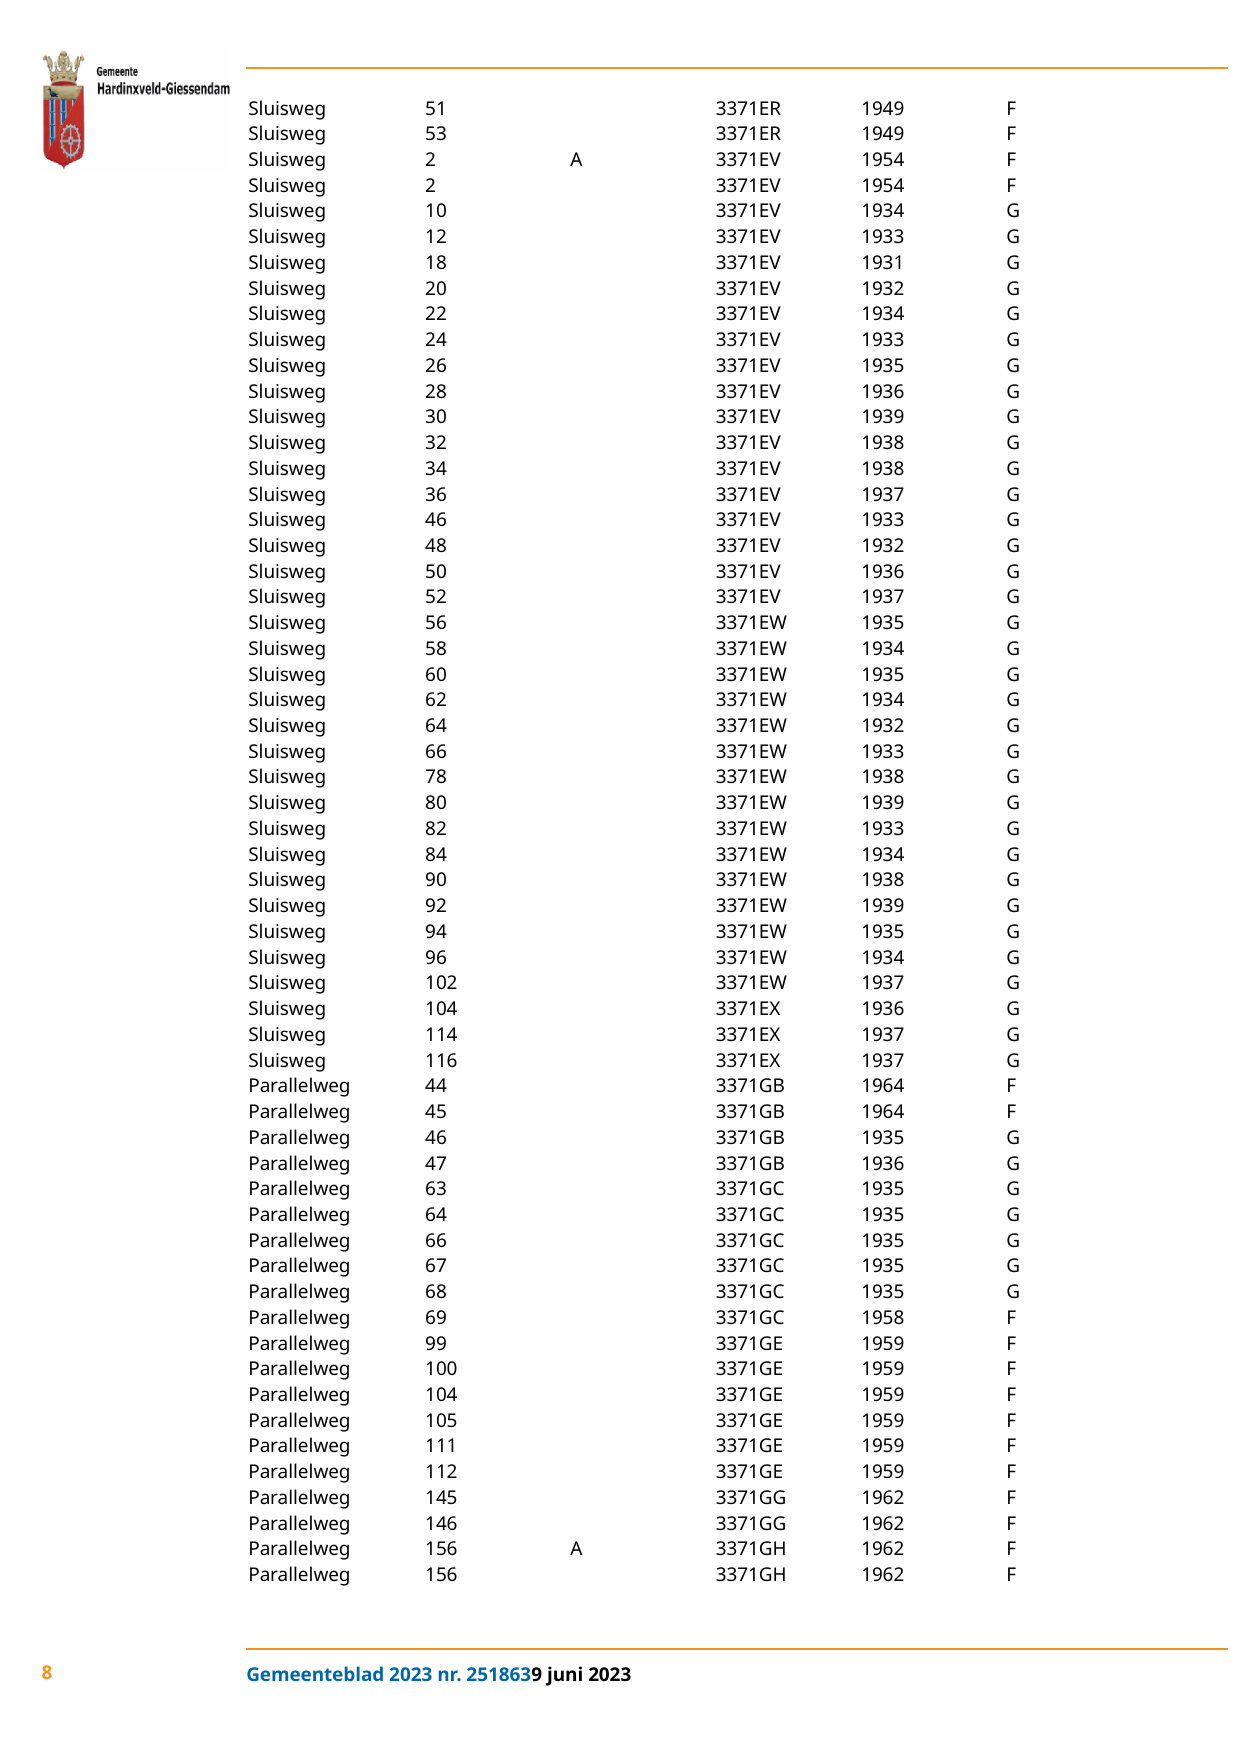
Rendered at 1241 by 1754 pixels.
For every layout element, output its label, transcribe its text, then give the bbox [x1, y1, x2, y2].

table_cell 1936 [861, 995, 1006, 1021]
table_cell [570, 1561, 716, 1587]
table_cell Sluisweg [248, 224, 425, 249]
table_cell 1935 [861, 1175, 1006, 1201]
table_cell 3371GE [716, 1433, 861, 1458]
table_cell [570, 764, 716, 789]
table_cell Parallelweg [248, 1381, 425, 1407]
table_cell [570, 970, 716, 995]
table_cell 1962 [861, 1484, 1006, 1510]
table_cell F [1006, 1433, 1152, 1458]
table_cell G [1006, 995, 1152, 1021]
table_cell 3371EW [716, 893, 861, 918]
table_cell [570, 790, 716, 815]
table_cell [570, 1356, 716, 1381]
table_cell F [1006, 1407, 1152, 1433]
table_cell 3371EX [716, 995, 861, 1021]
table_cell Sluisweg [248, 867, 425, 892]
table_cell [570, 1253, 716, 1278]
table_cell 3371EX [716, 1021, 861, 1047]
table_cell F [1006, 146, 1152, 172]
table_cell F [1006, 1459, 1152, 1484]
table_cell 1937 [861, 970, 1006, 995]
table_cell 68 [425, 1278, 570, 1304]
table_cell [570, 918, 716, 944]
table_cell F [1006, 1484, 1152, 1510]
table_cell Sluisweg [248, 558, 425, 584]
table_cell 20 [425, 275, 570, 301]
table_cell Sluisweg [248, 712, 425, 738]
picture [41, 47, 231, 172]
table_cell 1935 [861, 661, 1006, 687]
table_cell 1949 [861, 121, 1006, 146]
table_cell Sluisweg [248, 352, 425, 378]
table_cell G [1006, 429, 1152, 455]
table_cell 156 [425, 1561, 570, 1587]
table_cell 51 [425, 95, 570, 121]
table_cell Sluisweg [248, 95, 425, 121]
table_cell Parallelweg [248, 1098, 425, 1124]
table_cell Parallelweg [248, 1459, 425, 1484]
table_cell F [1006, 1098, 1152, 1124]
table_cell Parallelweg [248, 1304, 425, 1330]
table_cell Parallelweg [248, 1175, 425, 1201]
table_cell [570, 584, 716, 609]
table_cell 111 [425, 1433, 570, 1458]
table_cell 3371EW [716, 918, 861, 944]
table_cell 30 [425, 404, 570, 429]
table_cell Sluisweg [248, 275, 425, 301]
table_cell 1954 [861, 146, 1006, 172]
table_cell 100 [425, 1356, 570, 1381]
table_cell [570, 1227, 716, 1253]
table_cell 1937 [861, 584, 1006, 609]
table_cell Sluisweg [248, 198, 425, 223]
table_cell 63 [425, 1175, 570, 1201]
table_cell 1935 [861, 1278, 1006, 1304]
table_cell F [1006, 95, 1152, 121]
table_cell G [1006, 738, 1152, 764]
table_cell 1935 [861, 352, 1006, 378]
table_cell G [1006, 584, 1152, 609]
table_cell 3371GE [716, 1330, 861, 1356]
table_cell [570, 1459, 716, 1484]
table_cell 1964 [861, 1098, 1006, 1124]
table_cell Sluisweg [248, 506, 425, 532]
table_cell G [1006, 455, 1152, 481]
table_cell [570, 1407, 716, 1433]
table_cell G [1006, 635, 1152, 661]
table_cell [570, 1278, 716, 1304]
table_cell G [1006, 918, 1152, 944]
table_cell 1935 [861, 1227, 1006, 1253]
table_cell Parallelweg [248, 1124, 425, 1150]
table_cell 1938 [861, 455, 1006, 481]
table_cell 82 [425, 815, 570, 841]
table_cell [570, 944, 716, 969]
table_cell 1964 [861, 1073, 1006, 1098]
table_cell 1959 [861, 1459, 1006, 1484]
table_cell 67 [425, 1253, 570, 1278]
table_cell [570, 867, 716, 892]
table_cell 3371GC [716, 1201, 861, 1227]
table_cell Sluisweg [248, 146, 425, 172]
table_cell 52 [425, 584, 570, 609]
table_cell 46 [425, 506, 570, 532]
table_cell Parallelweg [248, 1484, 425, 1510]
table_cell 1932 [861, 532, 1006, 558]
table_cell G [1006, 481, 1152, 506]
table_cell 1933 [861, 224, 1006, 249]
table_cell 12 [425, 224, 570, 249]
table_cell G [1006, 970, 1152, 995]
table_cell 146 [425, 1510, 570, 1536]
table_cell G [1006, 841, 1152, 867]
table_cell Sluisweg [248, 249, 425, 275]
table_cell 32 [425, 429, 570, 455]
table_cell 3371GB [716, 1073, 861, 1098]
table_cell 46 [425, 1124, 570, 1150]
table_cell Sluisweg [248, 121, 425, 146]
table_cell Sluisweg [248, 326, 425, 352]
table_cell 3371EW [716, 764, 861, 789]
table_cell 1934 [861, 301, 1006, 326]
table_cell [570, 481, 716, 506]
table_cell 24 [425, 326, 570, 352]
table_cell 3371GE [716, 1356, 861, 1381]
table_cell G [1006, 275, 1152, 301]
table_cell G [1006, 404, 1152, 429]
table_cell 3371EV [716, 224, 861, 249]
table_cell Sluisweg [248, 429, 425, 455]
table_cell 80 [425, 790, 570, 815]
table_cell 1935 [861, 918, 1006, 944]
table_cell Parallelweg [248, 1433, 425, 1458]
table_cell [570, 224, 716, 249]
table_cell [570, 1484, 716, 1510]
table_cell 10 [425, 198, 570, 223]
table_cell 3371EW [716, 738, 861, 764]
table_cell 3371EV [716, 378, 861, 403]
table_cell 18 [425, 249, 570, 275]
table_cell 69 [425, 1304, 570, 1330]
table_cell 56 [425, 609, 570, 635]
table_cell 1937 [861, 1047, 1006, 1072]
table_cell 1962 [861, 1510, 1006, 1536]
table_cell 3371EW [716, 944, 861, 969]
table_cell 1939 [861, 790, 1006, 815]
table_cell 64 [425, 1201, 570, 1227]
table_cell G [1006, 661, 1152, 687]
table_cell Sluisweg [248, 764, 425, 789]
table_cell Parallelweg [248, 1201, 425, 1227]
table_cell F [1006, 172, 1152, 198]
table_cell G [1006, 1047, 1152, 1072]
table_cell 3371EX [716, 1047, 861, 1072]
table_cell 116 [425, 1047, 570, 1072]
table_cell G [1006, 301, 1152, 326]
table_cell 3371GC [716, 1227, 861, 1253]
table_cell 3371GG [716, 1484, 861, 1510]
table_cell 3371EV [716, 481, 861, 506]
table_cell [570, 893, 716, 918]
table_cell Sluisweg [248, 635, 425, 661]
table_cell F [1006, 1561, 1152, 1587]
table_cell 1959 [861, 1407, 1006, 1433]
table_cell Parallelweg [248, 1536, 425, 1561]
table_cell 1934 [861, 944, 1006, 969]
table_cell 3371EW [716, 712, 861, 738]
table_cell [570, 1304, 716, 1330]
table_cell 3371EV [716, 404, 861, 429]
table_cell 1932 [861, 275, 1006, 301]
table_cell 3371EV [716, 301, 861, 326]
table_cell 22 [425, 301, 570, 326]
table_cell Sluisweg [248, 995, 425, 1021]
table_cell 3371ER [716, 121, 861, 146]
table_cell 3371EW [716, 841, 861, 867]
table_cell Sluisweg [248, 893, 425, 918]
table_cell 1933 [861, 326, 1006, 352]
table_cell [570, 326, 716, 352]
table_cell Parallelweg [248, 1407, 425, 1433]
table_cell 64 [425, 712, 570, 738]
table_cell [570, 1047, 716, 1072]
table_cell 105 [425, 1407, 570, 1433]
table_cell 96 [425, 944, 570, 969]
table_cell 84 [425, 841, 570, 867]
table_cell 3371EV [716, 326, 861, 352]
table_cell 60 [425, 661, 570, 687]
table_cell 47 [425, 1150, 570, 1175]
table_cell [570, 198, 716, 223]
table_cell 45 [425, 1098, 570, 1124]
table_cell Sluisweg [248, 1047, 425, 1072]
table_cell 1934 [861, 687, 1006, 712]
table_cell Sluisweg [248, 687, 425, 712]
table_cell [570, 429, 716, 455]
table_cell [570, 301, 716, 326]
table_cell 1934 [861, 841, 1006, 867]
table_cell [570, 121, 716, 146]
table_cell Parallelweg [248, 1356, 425, 1381]
table_cell [570, 635, 716, 661]
table_cell G [1006, 712, 1152, 738]
table_cell 1937 [861, 481, 1006, 506]
table_cell Parallelweg [248, 1150, 425, 1175]
table_cell 94 [425, 918, 570, 944]
table_cell Sluisweg [248, 172, 425, 198]
table_cell 36 [425, 481, 570, 506]
table_cell G [1006, 867, 1152, 892]
table_cell G [1006, 944, 1152, 969]
table_cell G [1006, 609, 1152, 635]
table_cell 3371GC [716, 1175, 861, 1201]
table_cell Parallelweg [248, 1253, 425, 1278]
table_cell G [1006, 1021, 1152, 1047]
table_cell G [1006, 1150, 1152, 1175]
table_cell G [1006, 687, 1152, 712]
table_cell 66 [425, 1227, 570, 1253]
table_cell Parallelweg [248, 1073, 425, 1098]
table_cell 3371EW [716, 790, 861, 815]
table_cell 1959 [861, 1330, 1006, 1356]
table_cell G [1006, 815, 1152, 841]
table_cell G [1006, 1201, 1152, 1227]
table_cell 53 [425, 121, 570, 146]
table_cell F [1006, 1356, 1152, 1381]
table_cell 3371EV [716, 249, 861, 275]
table_cell [570, 95, 716, 121]
table_cell 114 [425, 1021, 570, 1047]
table_cell [570, 455, 716, 481]
table_cell 3371GE [716, 1381, 861, 1407]
table_cell 3371GC [716, 1304, 861, 1330]
table_cell 3371GH [716, 1536, 861, 1561]
table_cell [570, 506, 716, 532]
table_cell Sluisweg [248, 609, 425, 635]
table_cell 44 [425, 1073, 570, 1098]
table_cell 90 [425, 867, 570, 892]
table_cell [570, 995, 716, 1021]
table_cell 1936 [861, 558, 1006, 584]
table_cell Sluisweg [248, 378, 425, 403]
table_cell 1939 [861, 404, 1006, 429]
table_cell 102 [425, 970, 570, 995]
table_cell 1938 [861, 764, 1006, 789]
table_cell Sluisweg [248, 918, 425, 944]
table_cell 50 [425, 558, 570, 584]
table_cell 3371EW [716, 687, 861, 712]
table_cell [570, 1073, 716, 1098]
table_cell 1932 [861, 712, 1006, 738]
table_cell 104 [425, 1381, 570, 1407]
table_cell 3371GB [716, 1098, 861, 1124]
table_cell 2 [425, 146, 570, 172]
table_cell [570, 275, 716, 301]
table_cell 3371ER [716, 95, 861, 121]
table_cell F [1006, 121, 1152, 146]
table_cell 156 [425, 1536, 570, 1561]
table_cell [570, 1175, 716, 1201]
table_cell G [1006, 1278, 1152, 1304]
table_cell 1939 [861, 893, 1006, 918]
table_cell [570, 841, 716, 867]
table_cell 1938 [861, 867, 1006, 892]
table_cell 3371EV [716, 506, 861, 532]
table_cell G [1006, 1175, 1152, 1201]
table_cell [570, 1150, 716, 1175]
table_cell 1935 [861, 1253, 1006, 1278]
table_cell G [1006, 1253, 1152, 1278]
table_cell [570, 352, 716, 378]
table_cell F [1006, 1381, 1152, 1407]
table_cell G [1006, 506, 1152, 532]
table_cell F [1006, 1536, 1152, 1561]
table_cell 1933 [861, 506, 1006, 532]
table_cell 3371GE [716, 1407, 861, 1433]
table_cell 1954 [861, 172, 1006, 198]
table_cell G [1006, 1124, 1152, 1150]
table_cell 3371EW [716, 815, 861, 841]
table_cell G [1006, 249, 1152, 275]
table_cell [570, 1381, 716, 1407]
table_cell F [1006, 1330, 1152, 1356]
table_cell [570, 172, 716, 198]
table_cell 3371EV [716, 584, 861, 609]
table_cell A [570, 1536, 716, 1561]
table_cell 1959 [861, 1381, 1006, 1407]
table_cell Sluisweg [248, 790, 425, 815]
table_cell Sluisweg [248, 481, 425, 506]
table_cell [570, 1510, 716, 1536]
table_cell F [1006, 1510, 1152, 1536]
table_cell 3371EV [716, 198, 861, 223]
table_cell 1935 [861, 1201, 1006, 1227]
table_cell 28 [425, 378, 570, 403]
table_cell 104 [425, 995, 570, 1021]
table_cell 1949 [861, 95, 1006, 121]
table_cell 1933 [861, 815, 1006, 841]
table_cell [570, 1124, 716, 1150]
table_cell Parallelweg [248, 1510, 425, 1536]
table_cell 3371EV [716, 532, 861, 558]
table_cell 3371EV [716, 172, 861, 198]
table_cell G [1006, 532, 1152, 558]
table_cell 3371GC [716, 1253, 861, 1278]
table_cell 3371EV [716, 275, 861, 301]
table_cell 2 [425, 172, 570, 198]
table_cell Sluisweg [248, 661, 425, 687]
table_cell Sluisweg [248, 841, 425, 867]
table_cell G [1006, 224, 1152, 249]
table_cell G [1006, 1227, 1152, 1253]
table_cell 1962 [861, 1536, 1006, 1561]
table_cell [570, 661, 716, 687]
table_cell 1962 [861, 1561, 1006, 1587]
table_cell G [1006, 378, 1152, 403]
table_cell A [570, 146, 716, 172]
table_cell 78 [425, 764, 570, 789]
table_cell G [1006, 198, 1152, 223]
table_cell [570, 532, 716, 558]
table_cell 66 [425, 738, 570, 764]
table_cell 3371GB [716, 1150, 861, 1175]
table_cell G [1006, 352, 1152, 378]
table_cell Sluisweg [248, 532, 425, 558]
table_cell [570, 1098, 716, 1124]
table_cell 3371EV [716, 558, 861, 584]
table_cell [570, 249, 716, 275]
table_cell G [1006, 790, 1152, 815]
table_cell 1935 [861, 1124, 1006, 1150]
table_cell 3371GG [716, 1510, 861, 1536]
table_cell 3371EW [716, 609, 861, 635]
table_cell Sluisweg [248, 1021, 425, 1047]
table_cell Parallelweg [248, 1561, 425, 1587]
table_cell 3371GE [716, 1459, 861, 1484]
table_cell 112 [425, 1459, 570, 1484]
table_cell 92 [425, 893, 570, 918]
table_cell [570, 1330, 716, 1356]
table_cell Sluisweg [248, 815, 425, 841]
table_cell [570, 815, 716, 841]
table_cell 1933 [861, 738, 1006, 764]
table_cell [570, 378, 716, 403]
table_cell 1934 [861, 198, 1006, 223]
table_cell 34 [425, 455, 570, 481]
table_cell Parallelweg [248, 1227, 425, 1253]
table_cell G [1006, 326, 1152, 352]
table_cell 58 [425, 635, 570, 661]
table_cell 1936 [861, 378, 1006, 403]
table_cell 3371EV [716, 429, 861, 455]
table_cell Sluisweg [248, 970, 425, 995]
table_cell 3371EW [716, 867, 861, 892]
table_cell Parallelweg [248, 1278, 425, 1304]
table_cell 1959 [861, 1356, 1006, 1381]
table_cell 3371GB [716, 1124, 861, 1150]
table_cell Sluisweg [248, 584, 425, 609]
table_cell [570, 738, 716, 764]
table_cell 99 [425, 1330, 570, 1356]
table_cell [570, 404, 716, 429]
table_cell [570, 1433, 716, 1458]
table_cell 3371GH [716, 1561, 861, 1587]
table_cell 145 [425, 1484, 570, 1510]
table_cell G [1006, 893, 1152, 918]
table_cell 1931 [861, 249, 1006, 275]
table_cell 3371EW [716, 661, 861, 687]
table_cell Sluisweg [248, 455, 425, 481]
table_cell Sluisweg [248, 944, 425, 969]
table_cell 3371EV [716, 455, 861, 481]
table_cell Parallelweg [248, 1330, 425, 1356]
table_cell [570, 558, 716, 584]
table_cell 48 [425, 532, 570, 558]
table_cell 1935 [861, 609, 1006, 635]
table_cell 26 [425, 352, 570, 378]
table_cell [570, 609, 716, 635]
table_cell F [1006, 1304, 1152, 1330]
table_cell Sluisweg [248, 738, 425, 764]
table_cell Sluisweg [248, 404, 425, 429]
table_cell 3371EV [716, 352, 861, 378]
table_cell F [1006, 1073, 1152, 1098]
table_cell 3371EV [716, 146, 861, 172]
table_cell [570, 712, 716, 738]
table_cell G [1006, 764, 1152, 789]
table_cell [570, 1021, 716, 1047]
table_cell Sluisweg [248, 301, 425, 326]
table_cell 1936 [861, 1150, 1006, 1175]
table_cell 1938 [861, 429, 1006, 455]
table_cell [570, 1201, 716, 1227]
table_cell 3371EW [716, 970, 861, 995]
table_cell G [1006, 558, 1152, 584]
table_cell [570, 687, 716, 712]
table_cell 62 [425, 687, 570, 712]
table_cell 1934 [861, 635, 1006, 661]
table_cell 1958 [861, 1304, 1006, 1330]
table_cell 3371EW [716, 635, 861, 661]
table_cell 3371GC [716, 1278, 861, 1304]
table_cell 1959 [861, 1433, 1006, 1458]
table_cell 1937 [861, 1021, 1006, 1047]
